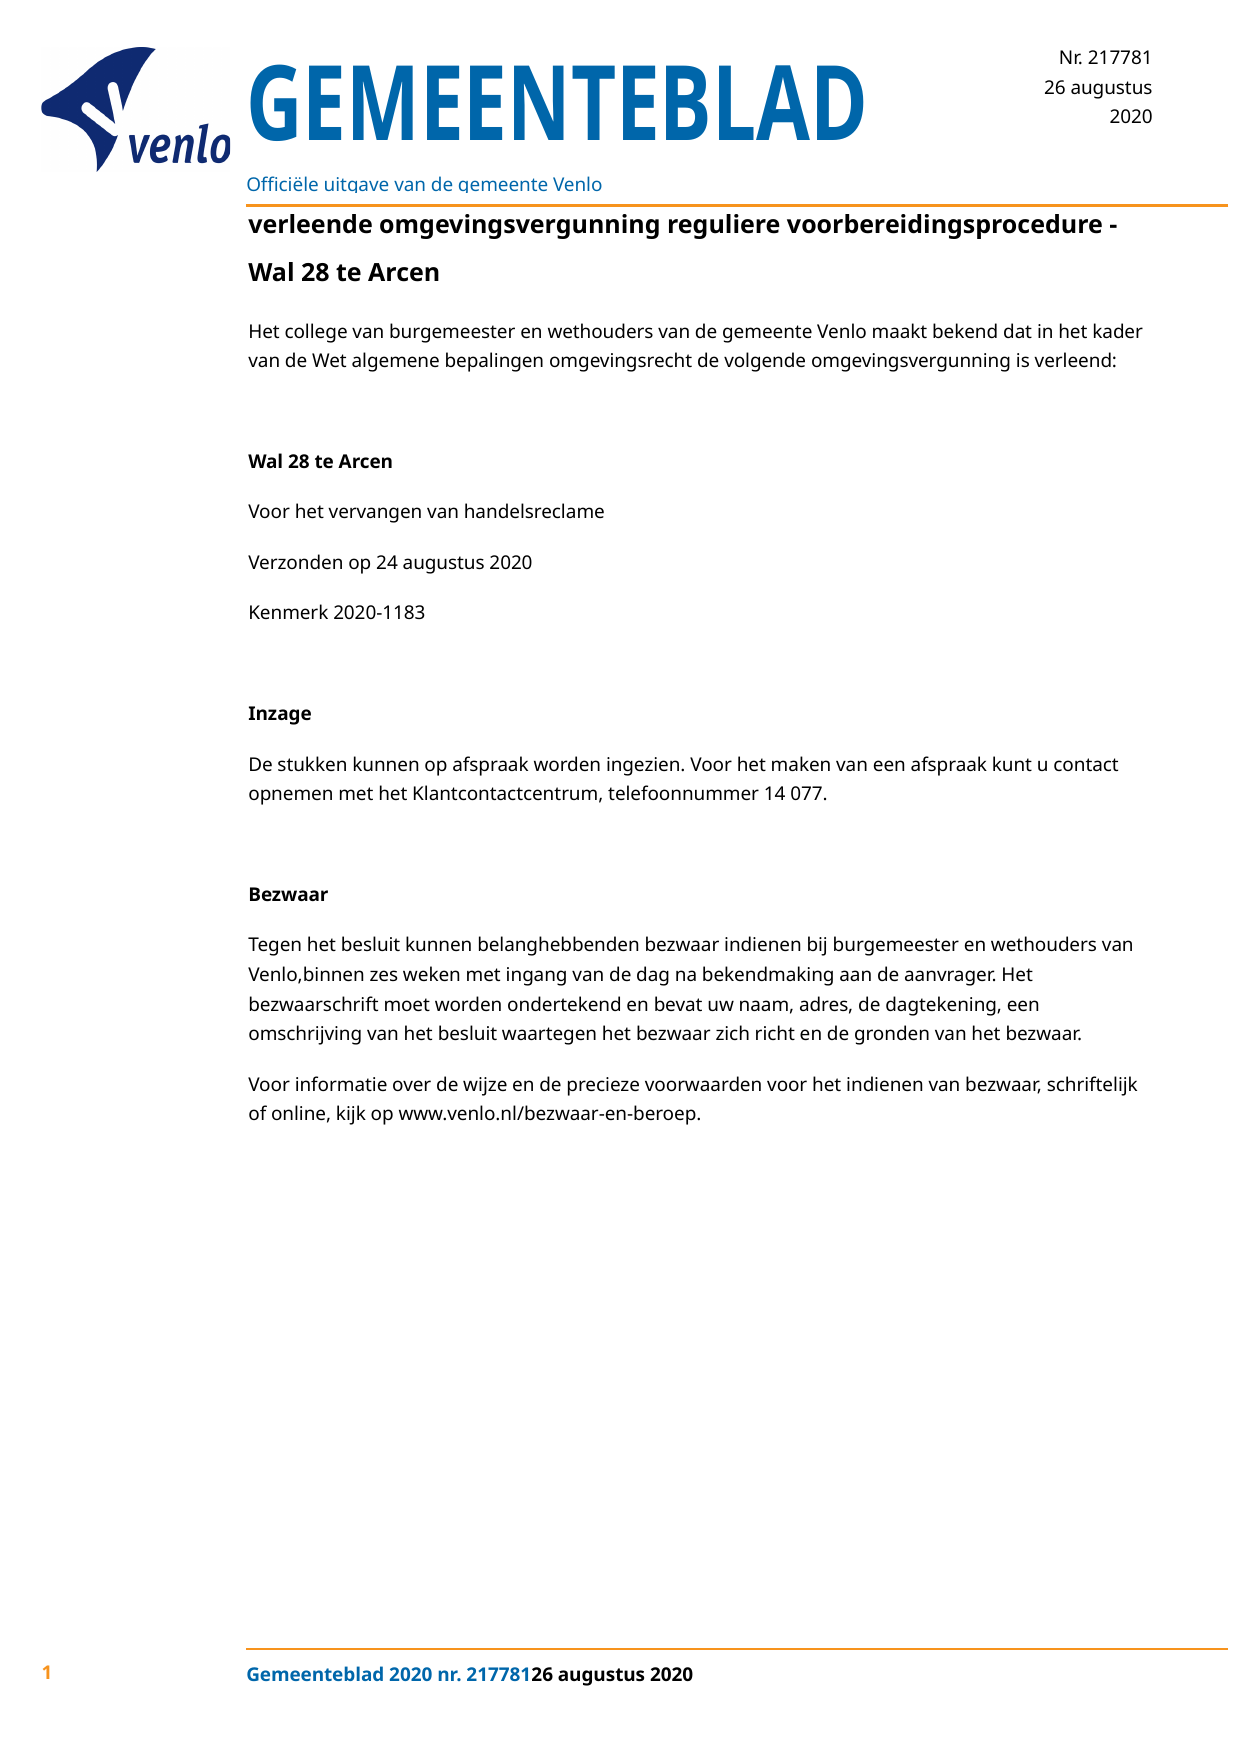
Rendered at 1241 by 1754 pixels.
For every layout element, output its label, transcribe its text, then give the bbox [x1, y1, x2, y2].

picture [41, 47, 231, 172]
text Verzonden op 24 augustus 2020 [248, 549, 1152, 575]
text Inzage [248, 700, 1152, 726]
text Kenmerk 2020-1183 [248, 599, 1152, 625]
text Voor informatie over de wijze en de precieze voorwaarden voor het indienen van bezwaar, schriftelijk of online, kijk op www.venlo.nl/bezwaar-en-beroep. [248, 1071, 1152, 1126]
text Bezwaar [248, 881, 1152, 907]
text De stukken kunnen op afspraak worden ingezien. Voor het maken van een afspraak kunt u contact opnemen met het Klantcontactcentrum, telefoonnummer 14 077. [248, 751, 1152, 806]
text Voor het vervangen van handelsreclame [248, 499, 1152, 524]
text Tegen het besluit kunnen belanghebbenden bezwaar indienen bij burgemeester en wethouders van Venlo,binnen zes weken met ingang van de dag na bekendmaking aan de aanvrager. Het bezwaarschrift moet worden ondertekend en bevat uw naam, adres, de dagtekening, een omschrijving van het besluit waartegen het bezwaar zich richt en de gronden van het bezwaar. [248, 932, 1152, 1046]
text verleende omgevingsvergunning reguliere voorbereidingsprocedure - Wal 28 te Arcen [248, 207, 1152, 288]
text Wal 28 te Arcen [248, 448, 1152, 474]
text Het college van burgemeester en wethouders van de gemeente Venlo maakt bekend dat in het kader van de Wet algemene bepalingen omgevingsrecht de volgende omgevingsvergunning is verleend: [248, 318, 1152, 373]
